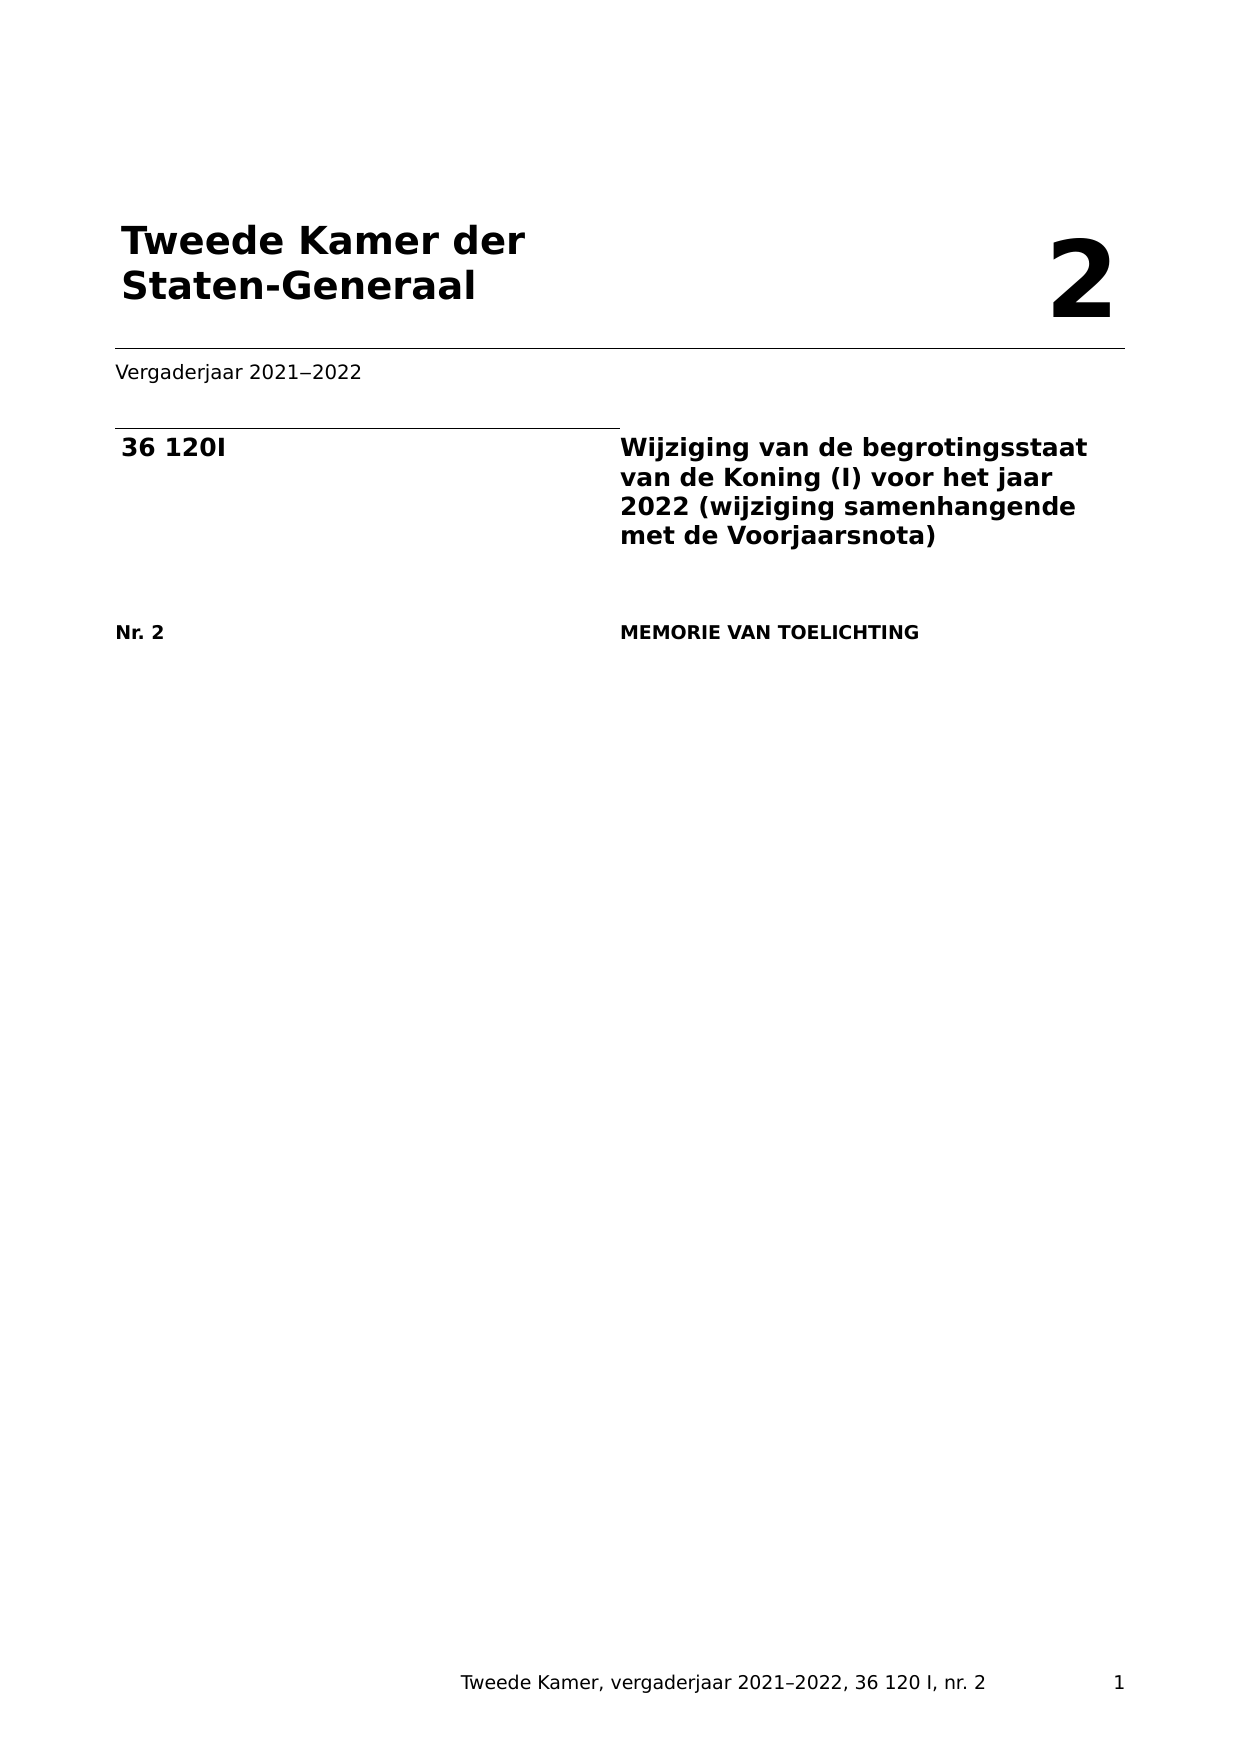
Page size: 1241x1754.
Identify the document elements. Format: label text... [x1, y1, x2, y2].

table_header 36 120I [115, 429, 620, 556]
table_header Wijziging van de begrotingsstaat van de Koning (I) voor het jaar 2022 (wijziging samenhangende met de Voorjaarsnota) [620, 428, 1125, 556]
table_header Tweede Kamer der Staten-Generaal [115, 213, 620, 348]
table_header 2 [620, 213, 1125, 348]
table_header Nr. 2 [115, 622, 620, 666]
table_header MEMORIE VAN TOELICHTING [620, 622, 1125, 666]
table_cell Vergaderjaar 2021‒2022 [115, 349, 1125, 384]
